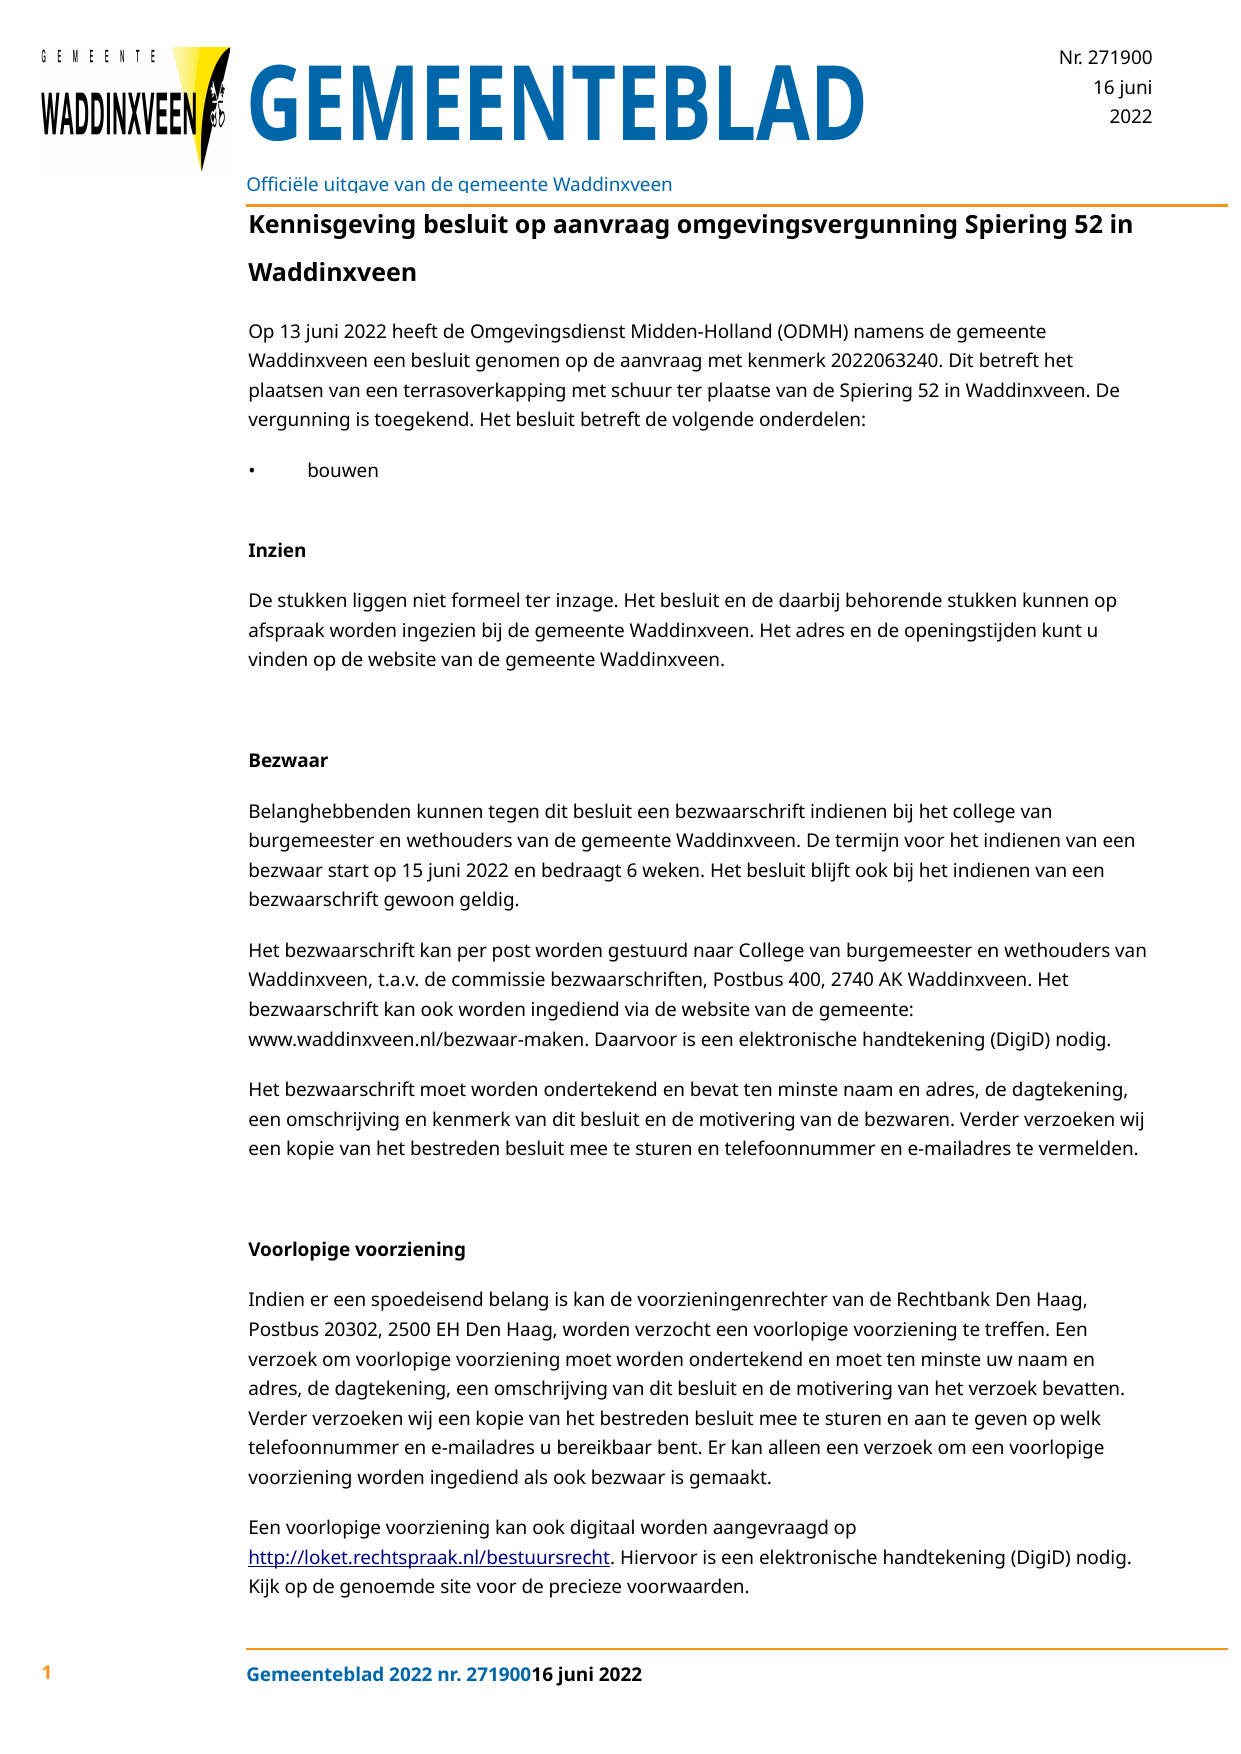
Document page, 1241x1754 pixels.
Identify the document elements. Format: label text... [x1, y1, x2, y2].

text De stukken liggen niet formeel ter inzage. Het besluit en de daarbij behorende stukken kunnen op afspraak worden ingezien bij de gemeente Waddinxveen. Het adres en de openingstijden kunt u vinden op de website van de gemeente Waddinxveen. [248, 587, 1152, 672]
text Op 13 juni 2022 heeft de Omgevingsdienst Midden-Holland (ODMH) namens de gemeente Waddinxveen een besluit genomen op de aanvraag met kenmerk 2022063240. Dit betreft het plaatsen van een terrasoverkapping met schuur ter plaatse van de Spiering 52 in Waddinxveen. De vergunning is toegekend. Het besluit betreft de volgende onderdelen: [248, 318, 1152, 432]
text Voorlopige voorziening [248, 1236, 1152, 1262]
text Inzien [248, 537, 1152, 563]
text Een voorlopige voorziening kan ook digitaal worden aangevraagd op http://loket.rechtspraak.nl/bestuursrecht. Hiervoor is een elektronische handtekening (DigiD) nodig. Kijk op de genoemde site voor de precieze voorwaarden. [248, 1514, 1152, 1599]
text Indien er een spoedeisend belang is kan de voorzieningenrechter van de Rechtbank Den Haag, Postbus 20302, 2500 EH Den Haag, worden verzocht een voorlopige voorziening te treffen. Een verzoek om voorlopige voorziening moet worden ondertekend en moet ten minste uw naam en adres, de dagtekening, een omschrijving van dit besluit en de motivering van het verzoek bevatten. Verder verzoeken wij een kopie van het bestreden besluit mee te sturen en aan te geven op welk telefoonnummer en e-mailadres u bereikbaar bent. Er kan alleen een verzoek om een voorlopige voorziening worden ingediend als ook bezwaar is gemaakt. [248, 1287, 1152, 1490]
picture [41, 47, 231, 172]
text Belanghebbenden kunnen tegen dit besluit een bezwaarschrift indienen bij het college van burgemeester en wethouders van de gemeente Waddinxveen. De termijn voor het indienen van een bezwaar start op 15 juni 2022 en bedraagt 6 weken. Het besluit blijft ook bij het indienen van een bezwaarschrift gewoon geldig. [248, 798, 1152, 912]
text Bezwaar [248, 747, 1152, 773]
list bouwen [248, 457, 1152, 483]
text Het bezwaarschrift moet worden ondertekend en bevat ten minste naam en adres, de dagtekening, een omschrijving en kenmerk van dit besluit en de motivering van de bezwaren. Verder verzoeken wij een kopie van het bestreden besluit mee te sturen en telefoonnummer en e-mailadres te vermelden. [248, 1076, 1152, 1161]
text Kennisgeving besluit op aanvraag omgevingsvergunning Spiering 52 in Waddinxveen [248, 207, 1152, 288]
text Het bezwaarschrift kan per post worden gestuurd naar College van burgemeester en wethouders van Waddinxveen, t.a.v. de commissie bezwaarschriften, Postbus 400, 2740 AK Waddinxveen. Het bezwaarschrift kan ook worden ingediend via de website van de gemeente: www.waddinxveen.nl/bezwaar-maken. Daarvoor is een elektronische handtekening (DigiD) nodig. [248, 937, 1152, 1052]
